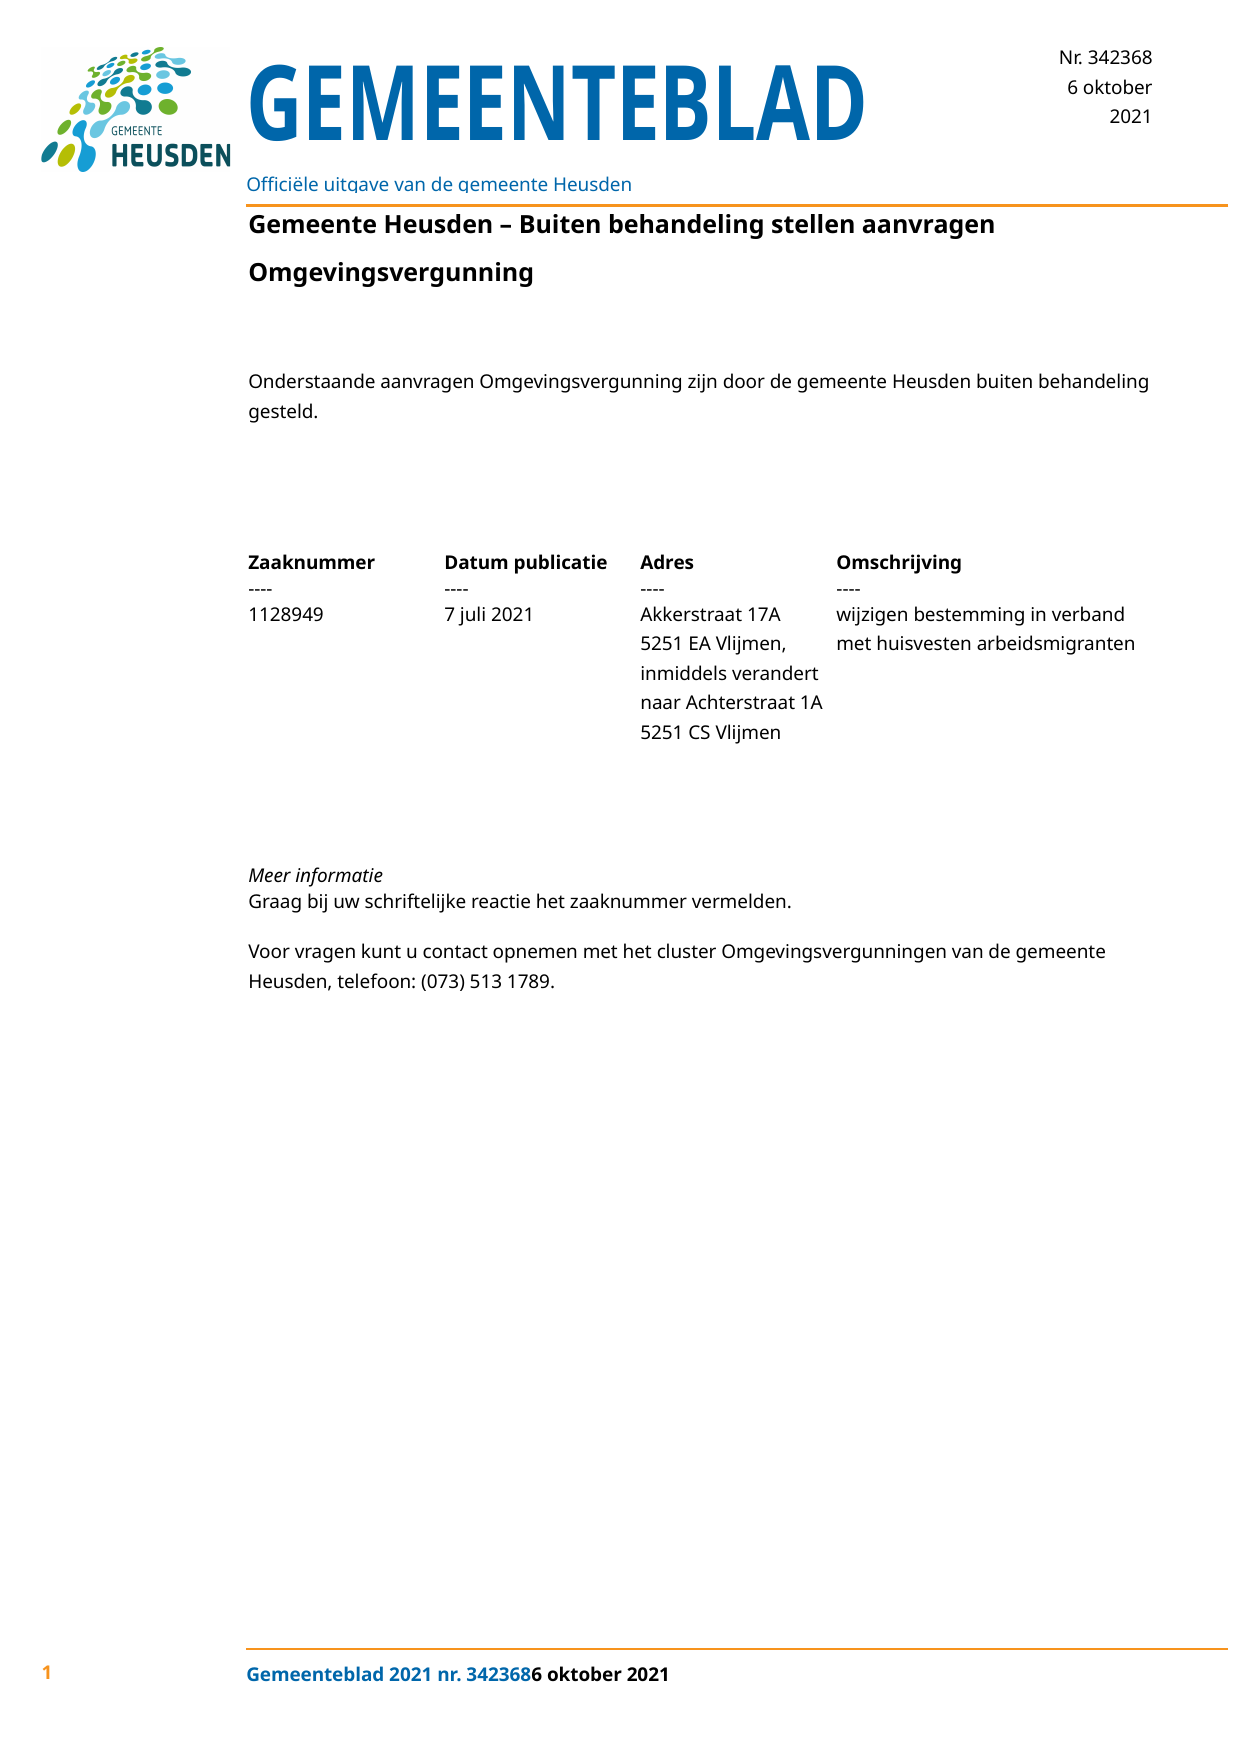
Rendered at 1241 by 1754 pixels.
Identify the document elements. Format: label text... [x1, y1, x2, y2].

table_cell wijzigen bestemming in verband met huisvesten arbeidsmigranten [836, 601, 1152, 745]
table_header Zaaknummer [248, 549, 444, 575]
text Graag bij uw schriftelijke reactie het zaaknummer vermelden. [248, 888, 1152, 914]
table_cell ---- [444, 575, 640, 601]
table_cell Akkerstraat 17A 5251 EA Vlijmen, inmiddels verandert naar Achterstraat 1A 5251 CS Vlijmen [640, 601, 836, 745]
text Meer informatie [248, 862, 1152, 888]
picture [41, 47, 231, 172]
table_cell 1128949 [248, 601, 444, 745]
table_cell ---- [248, 575, 444, 601]
text Onderstaande aanvragen Omgevingsvergunning zijn door de gemeente Heusden buiten behandeling gesteld. [248, 368, 1152, 424]
table_cell ---- [836, 575, 1152, 601]
table_cell 7 juli 2021 [444, 601, 640, 745]
text Voor vragen kunt u contact opnemen met het cluster Omgevingsvergunningen van de gemeente Heusden, telefoon: (073) 513 1789. [248, 938, 1152, 994]
table_header Omschrijving [836, 549, 1152, 575]
table_cell ---- [640, 575, 836, 601]
table_header Datum publicatie [444, 549, 640, 575]
table_header Adres [640, 549, 836, 575]
text Gemeente Heusden – Buiten behandeling stellen aanvragen Omgevingsvergunning [248, 207, 1152, 288]
